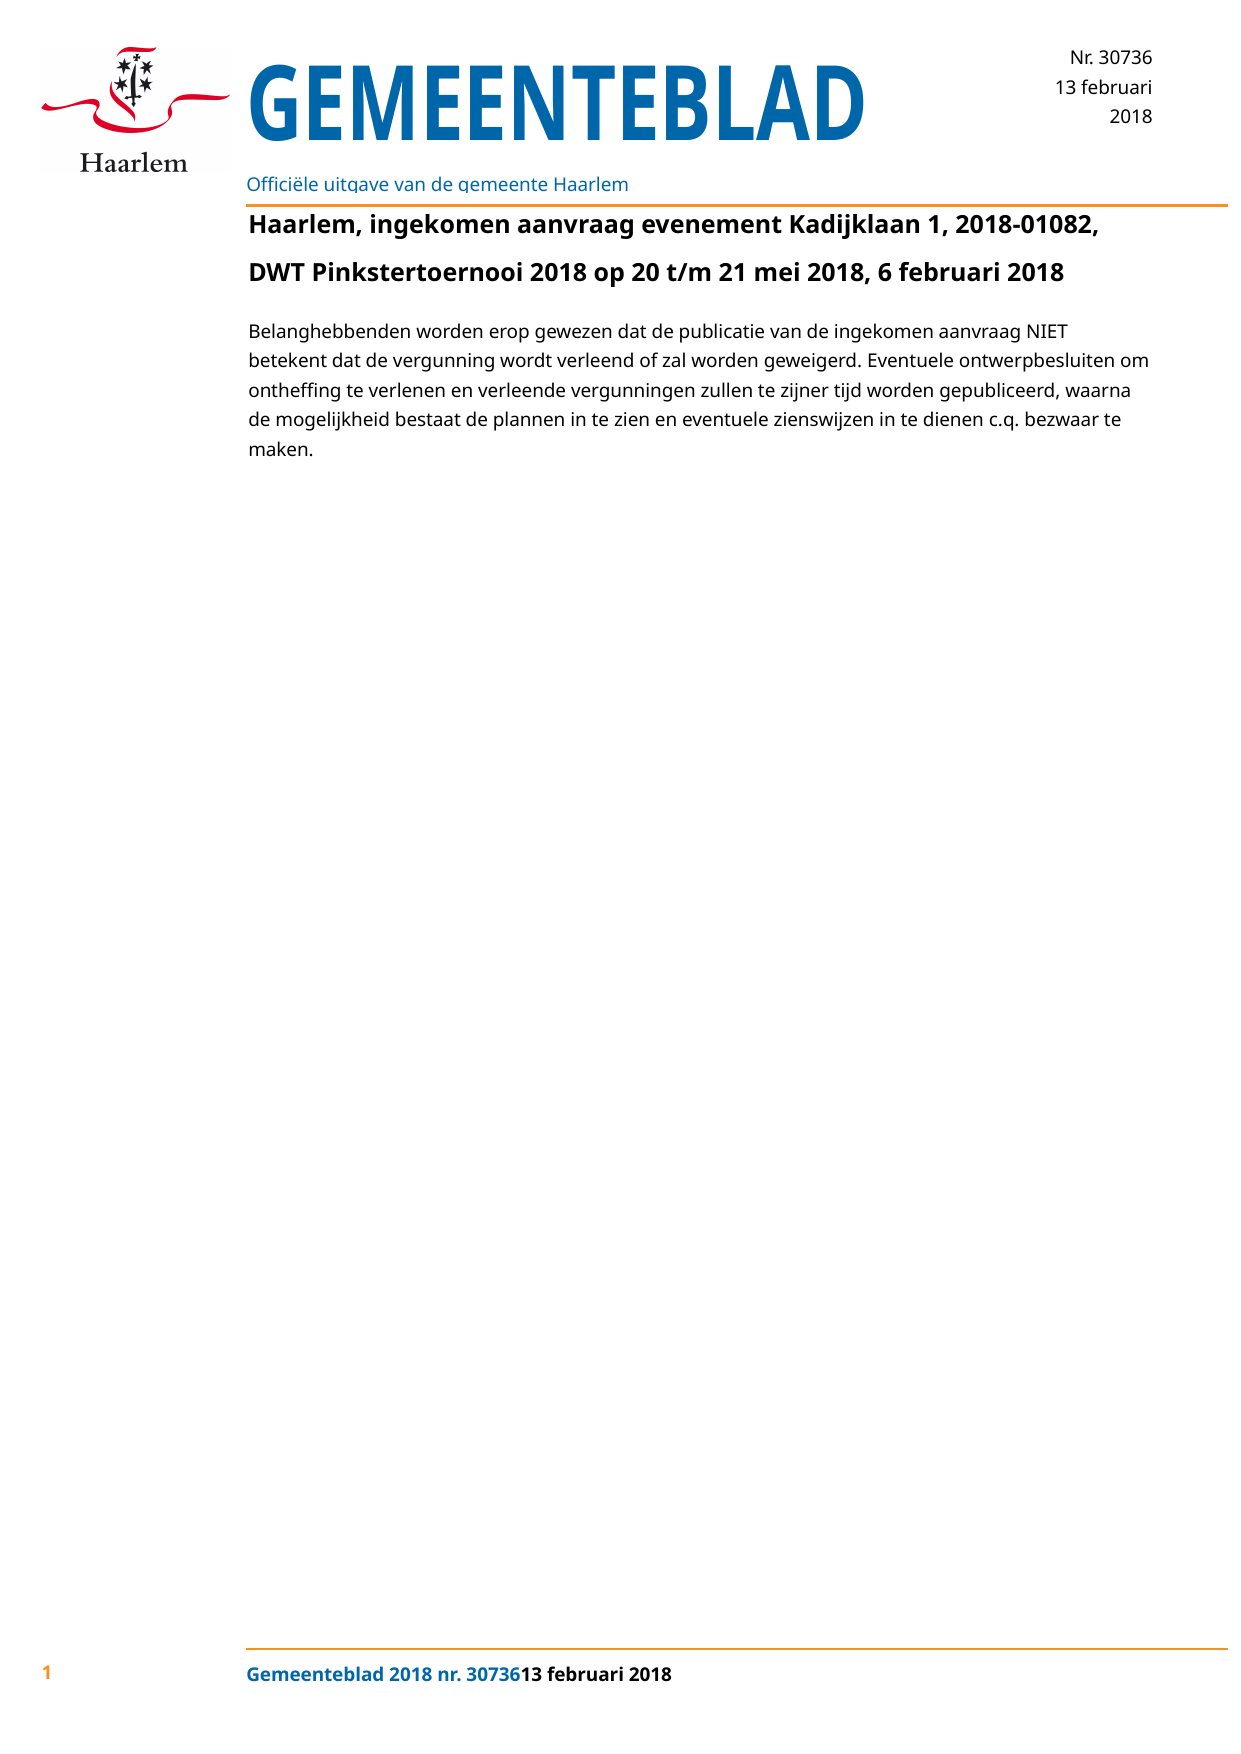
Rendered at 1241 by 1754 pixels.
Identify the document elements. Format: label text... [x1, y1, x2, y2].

picture [41, 47, 231, 172]
text Haarlem, ingekomen aanvraag evenement Kadijklaan 1, 2018-01082, DWT Pinkstertoernooi 2018 op 20 t/m 21 mei 2018, 6 februari 2018 [248, 207, 1152, 288]
text Belanghebbenden worden erop gewezen dat de publicatie van de ingekomen aanvraag NIET betekent dat de vergunning wordt verleend of zal worden geweigerd. Eventuele ontwerpbesluiten om ontheffing te verlenen en verleende vergunningen zullen te zijner tijd worden gepubliceerd, waarna de mogelijkheid bestaat de plannen in te zien en eventuele zienswijzen in te dienen c.q. bezwaar te maken. [248, 318, 1152, 462]
